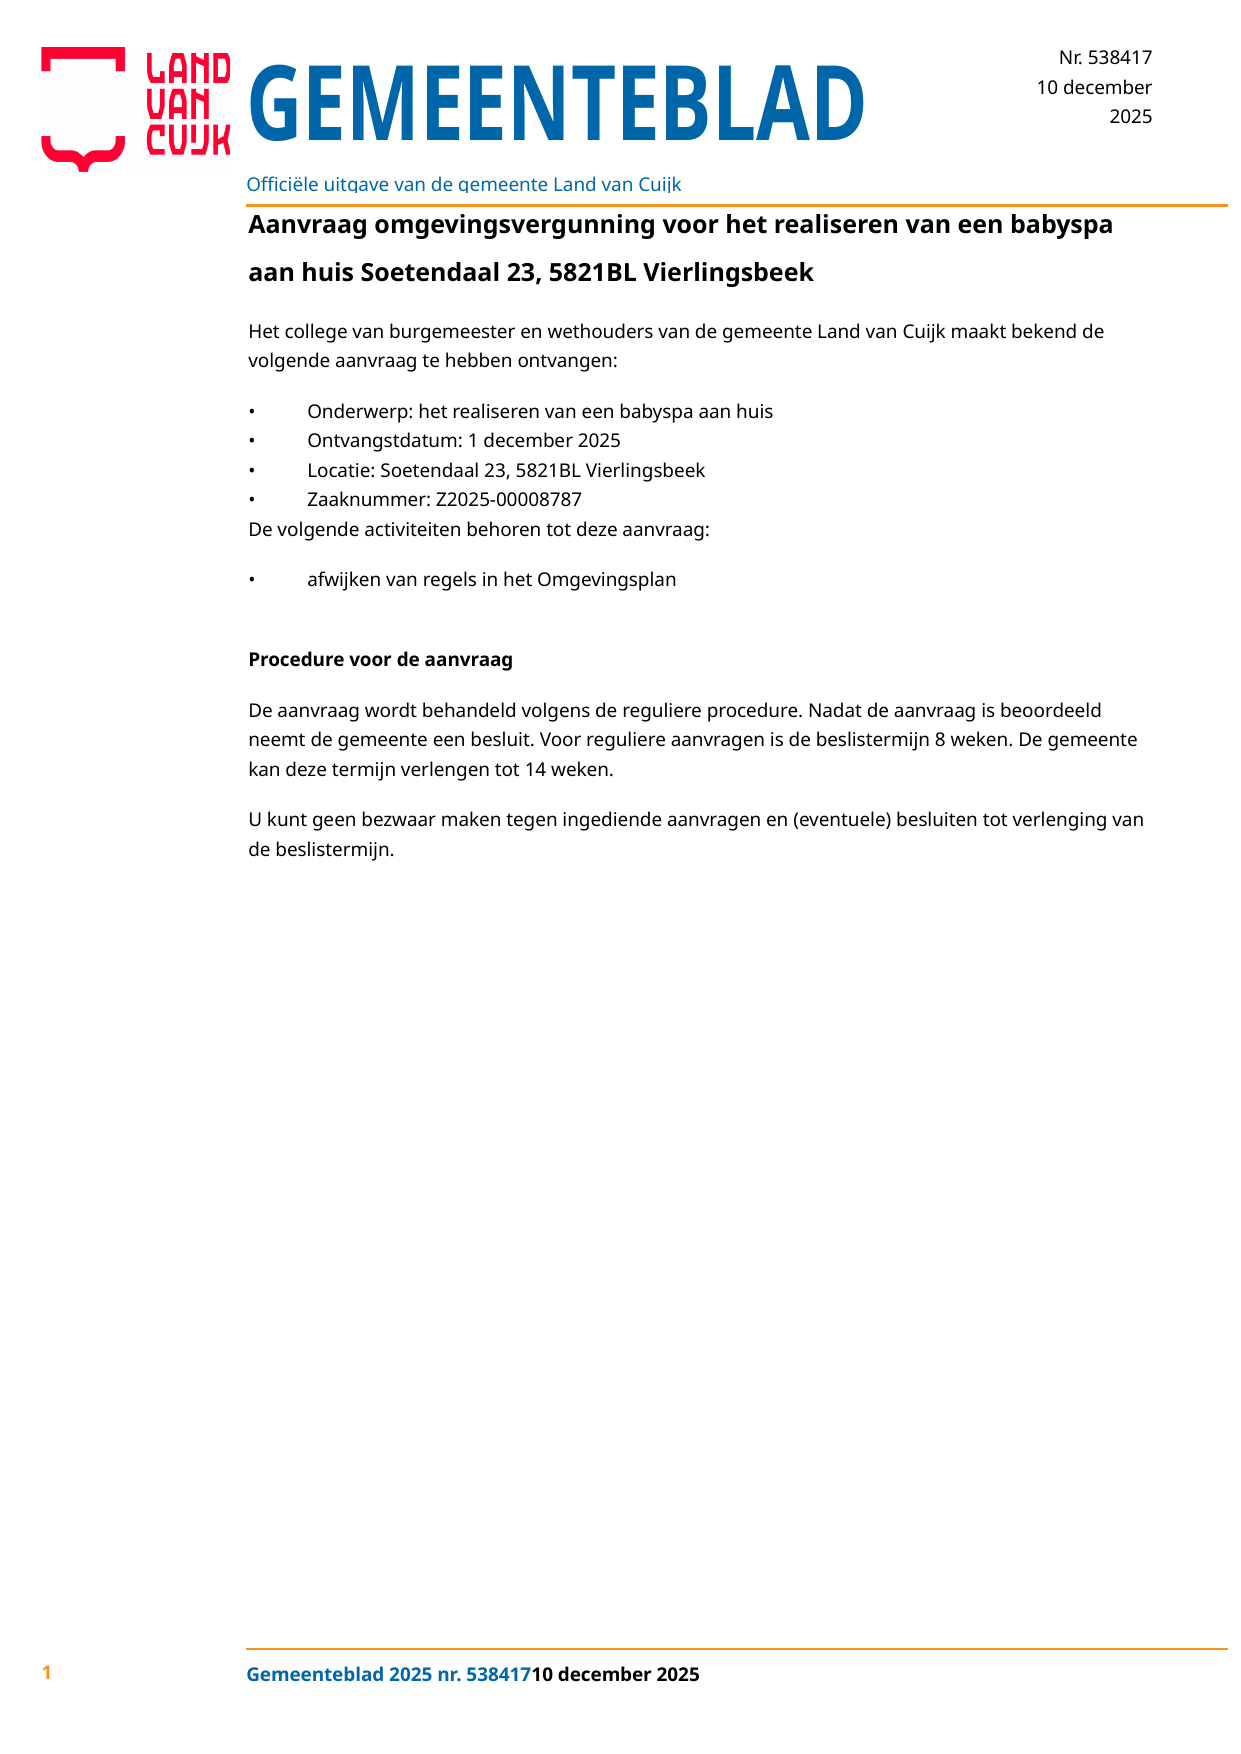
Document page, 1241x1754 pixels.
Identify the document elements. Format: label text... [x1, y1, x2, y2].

text De aanvraag wordt behandeld volgens de reguliere procedure. Nadat de aanvraag is beoordeeld neemt de gemeente een besluit. Voor reguliere aanvragen is de beslistermijn 8 weken. De gemeente kan deze termijn verlengen tot 14 weken. [248, 697, 1152, 782]
list Locatie: Soetendaal 23, 5821BL Vierlingsbeek [248, 457, 1152, 483]
text U kunt geen bezwaar maken tegen ingediende aanvragen en (eventuele) besluiten tot verlenging van de beslistermijn. [248, 807, 1152, 862]
list Onderwerp: het realiseren van een babyspa aan huis [248, 398, 1152, 424]
text De volgende activiteiten behoren tot deze aanvraag: [248, 516, 1152, 542]
text Procedure voor de aanvraag [248, 647, 1152, 672]
list Ontvangstdatum: 1 december 2025 [248, 427, 1152, 453]
list afwijken van regels in het Omgevingsplan [248, 567, 1152, 592]
text Aanvraag omgevingsvergunning voor het realiseren van een babyspa aan huis Soetendaal 23, 5821BL Vierlingsbeek [248, 207, 1152, 288]
list Zaaknummer: Z2025-00008787 [248, 487, 1152, 512]
text Het college van burgemeester en wethouders van de gemeente Land van Cuijk maakt bekend de volgende aanvraag te hebben ontvangen: [248, 318, 1152, 373]
picture [41, 47, 231, 172]
